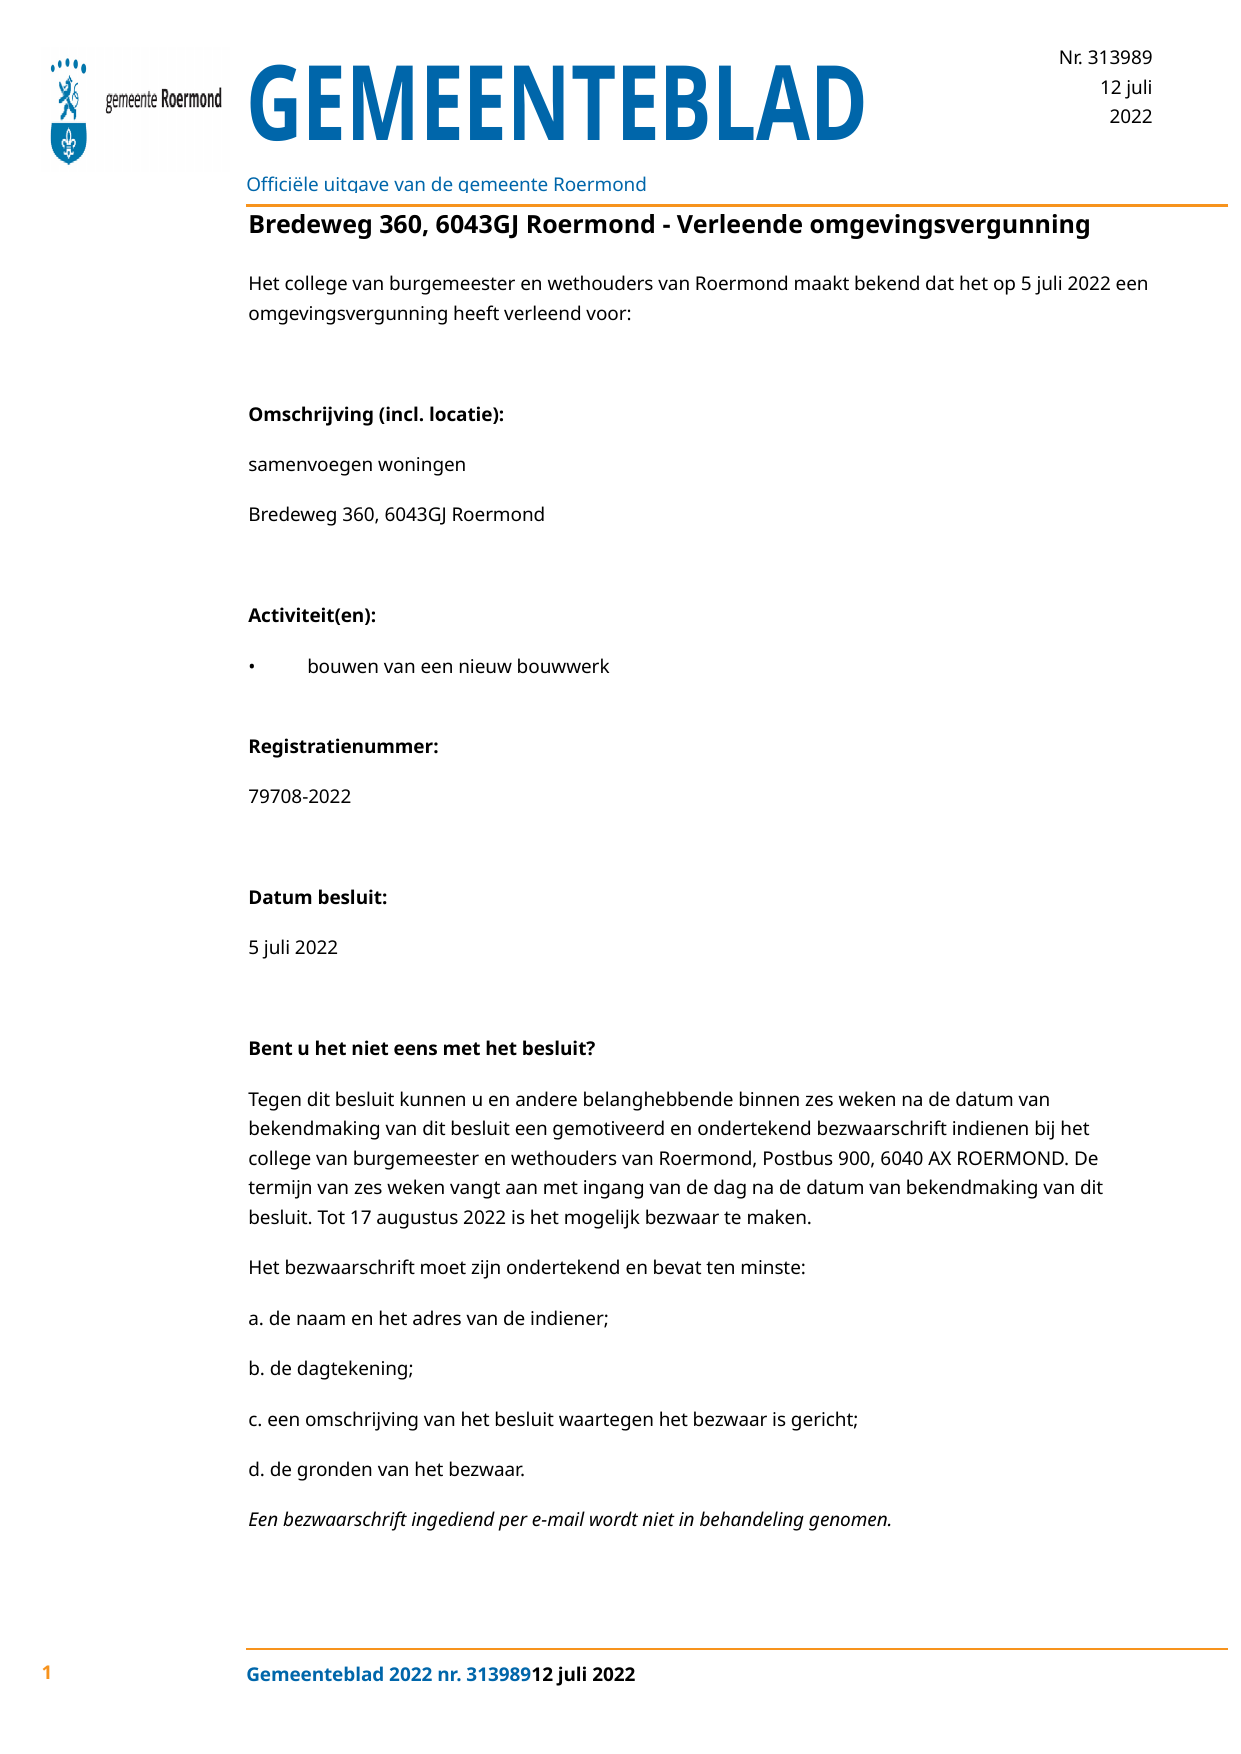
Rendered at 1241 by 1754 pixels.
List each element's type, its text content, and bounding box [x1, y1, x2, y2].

text a. de naam en het adres van de indiener; [248, 1305, 1152, 1331]
list bouwen van een nieuw bouwwerk [248, 653, 1152, 678]
text b. de dagtekening; [248, 1355, 1152, 1381]
text Datum besluit: [248, 884, 1152, 910]
text Bredeweg 360, 6043GJ Roermond [248, 502, 1152, 527]
text Registratienummer: [248, 733, 1152, 758]
text Activiteit(en): [248, 602, 1152, 628]
text 79708-2022 [248, 783, 1152, 809]
picture [41, 47, 231, 172]
text samenvoegen woningen [248, 451, 1152, 477]
text Bent u het niet eens met het besluit? [248, 1035, 1152, 1061]
text d. de gronden van het bezwaar. [248, 1456, 1152, 1482]
text Het college van burgemeester en wethouders van Roermond maakt bekend dat het op 5 juli 2022 een omgevingsvergunning heeft verleend voor: [248, 270, 1152, 326]
text Tegen dit besluit kunnen u en andere belanghebbende binnen zes weken na de datum van bekendmaking van dit besluit een gemotiveerd en ondertekend bezwaarschrift indienen bij het college van burgemeester en wethouders van Roermond, Postbus 900, 6040 AX ROERMOND. De termijn van zes weken vangt aan met ingang van de dag na de datum van bekendmaking van dit besluit. Tot 17 augustus 2022 is het mogelijk bezwaar te maken. [248, 1086, 1152, 1230]
text Bredeweg 360, 6043GJ Roermond - Verleende omgevingsvergunning [248, 207, 1152, 241]
text Een bezwaarschrift ingediend per e-mail wordt niet in behandeling genomen. [248, 1507, 1152, 1532]
text Omschrijving (incl. locatie): [248, 401, 1152, 426]
text c. een omschrijving van het besluit waartegen het bezwaar is gericht; [248, 1406, 1152, 1431]
text 5 juli 2022 [248, 934, 1152, 960]
text Het bezwaarschrift moet zijn ondertekend en bevat ten minste: [248, 1254, 1152, 1280]
